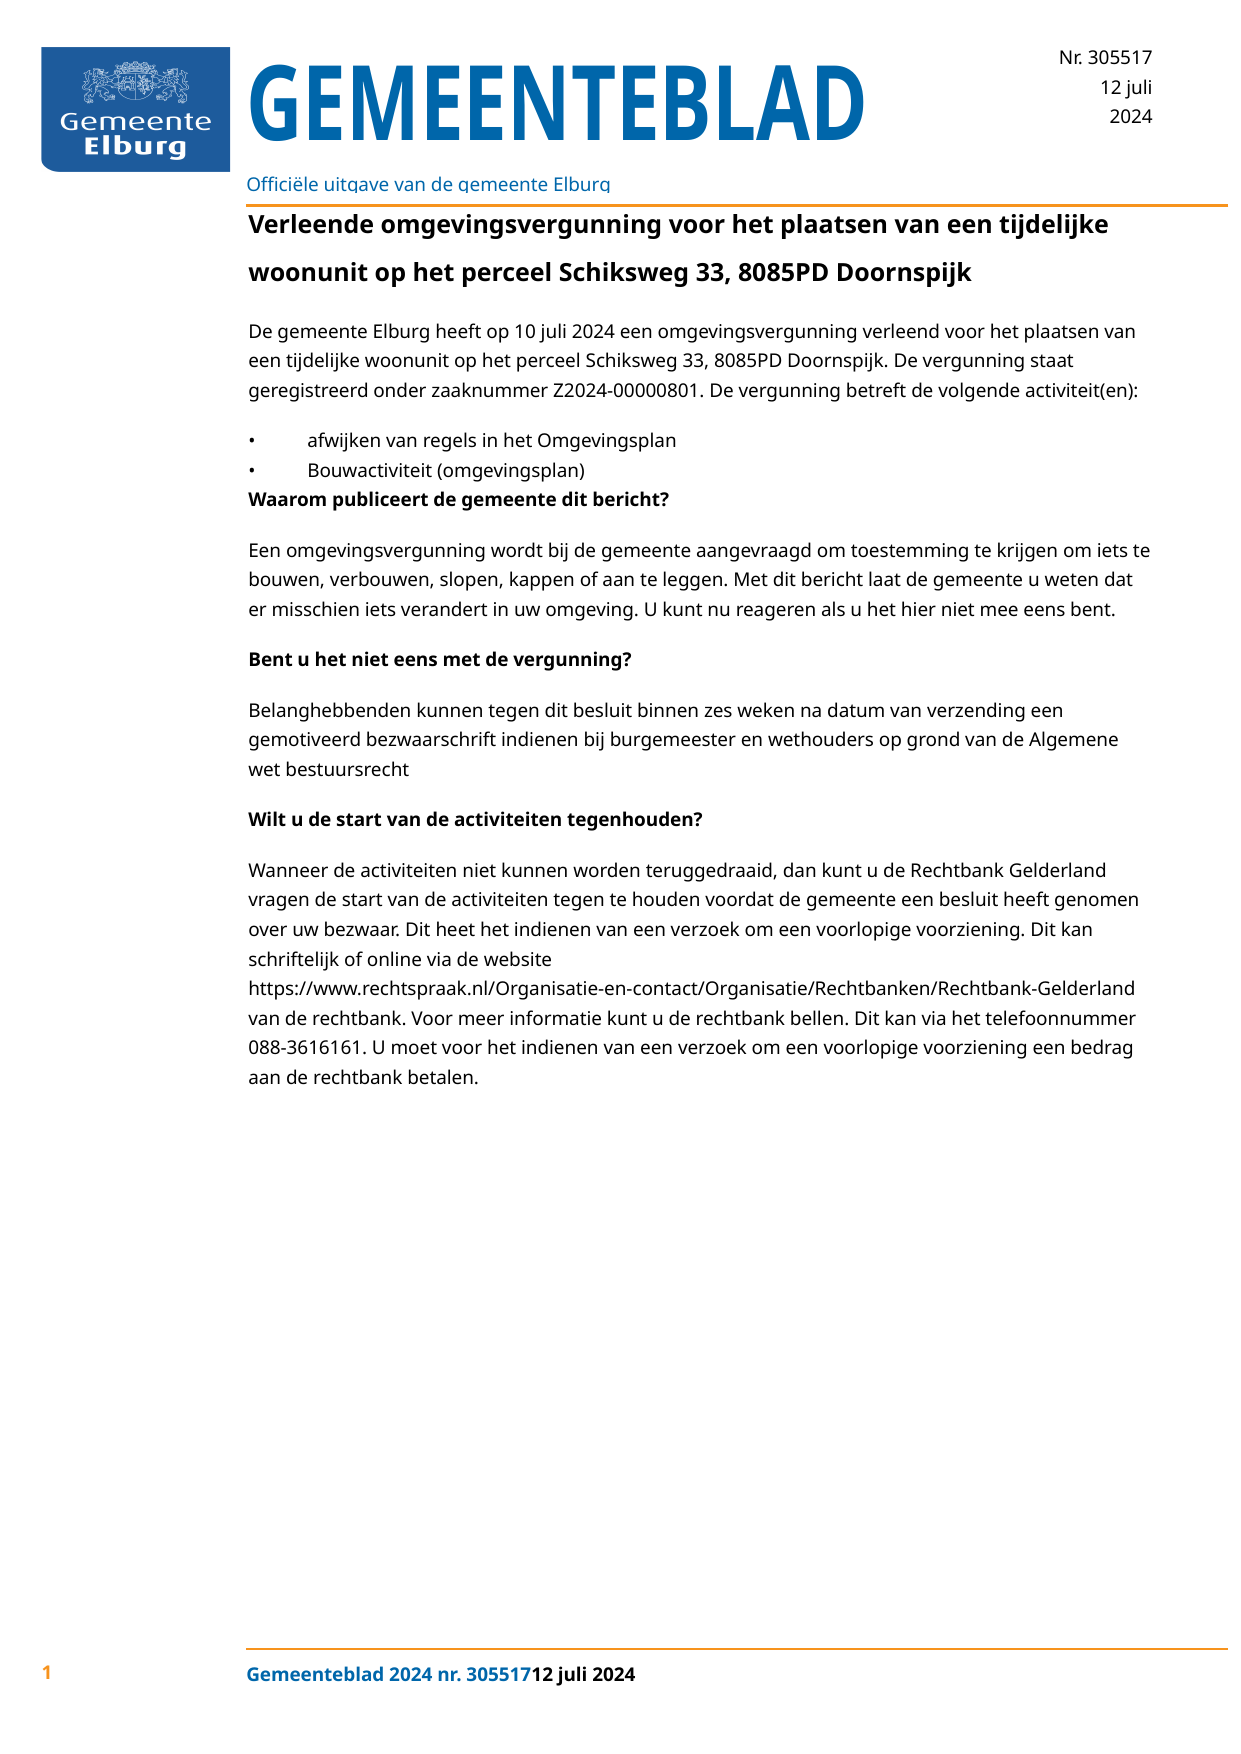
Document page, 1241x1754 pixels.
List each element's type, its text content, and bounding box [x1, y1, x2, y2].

list Bouwactiviteit (omgevingsplan) [248, 457, 1152, 483]
text De gemeente Elburg heeft op 10 juli 2024 een omgevingsvergunning verleend voor het plaatsen van een tijdelijke woonunit op het perceel Schiksweg 33, 8085PD Doornspijk. De vergunning staat geregistreerd onder zaaknummer Z2024-00000801. De vergunning betreft de volgende activiteit(en): [248, 318, 1152, 403]
text Verleende omgevingsvergunning voor het plaatsen van een tijdelijke woonunit op het perceel Schiksweg 33, 8085PD Doornspijk [248, 207, 1152, 288]
text Belanghebbenden kunnen tegen dit besluit binnen zes weken na datum van verzending een gemotiveerd bezwaarschrift indienen bij burgemeester en wethouders op grond van de Algemene wet bestuursrecht [248, 697, 1152, 782]
text Wilt u de start van de activiteiten tegenhouden? [248, 807, 1152, 832]
text Een omgevingsvergunning wordt bij de gemeente aangevraagd om toestemming te krijgen om iets te bouwen, verbouwen, slopen, kappen of aan te leggen. Met dit bericht laat de gemeente u weten dat er misschien iets verandert in uw omgeving. U kunt nu reageren als u het hier niet mee eens bent. [248, 537, 1152, 622]
text Wanneer de activiteiten niet kunnen worden teruggedraaid, dan kunt u de Rechtbank Gelderland vragen de start van de activiteiten tegen te houden voordat de gemeente een besluit heeft genomen over uw bezwaar. Dit heet het indienen van een verzoek om een voorlopige voorziening. Dit kan schriftelijk of online via de website https://www.rechtspraak.nl/Organisatie-en-contact/Organisatie/Rechtbanken/Rechtbank-Gelderland van de rechtbank. Voor meer informatie kunt u de rechtbank bellen. Dit kan via het telefoonnummer 088-3616161. U moet voor het indienen van een verzoek om een voorlopige voorziening een bedrag aan de rechtbank betalen. [248, 857, 1152, 1090]
picture [41, 47, 231, 172]
text Waarom publiceert de gemeente dit bericht? [248, 487, 1152, 512]
list afwijken van regels in het Omgevingsplan [248, 427, 1152, 453]
text Bent u het niet eens met de vergunning? [248, 647, 1152, 672]
